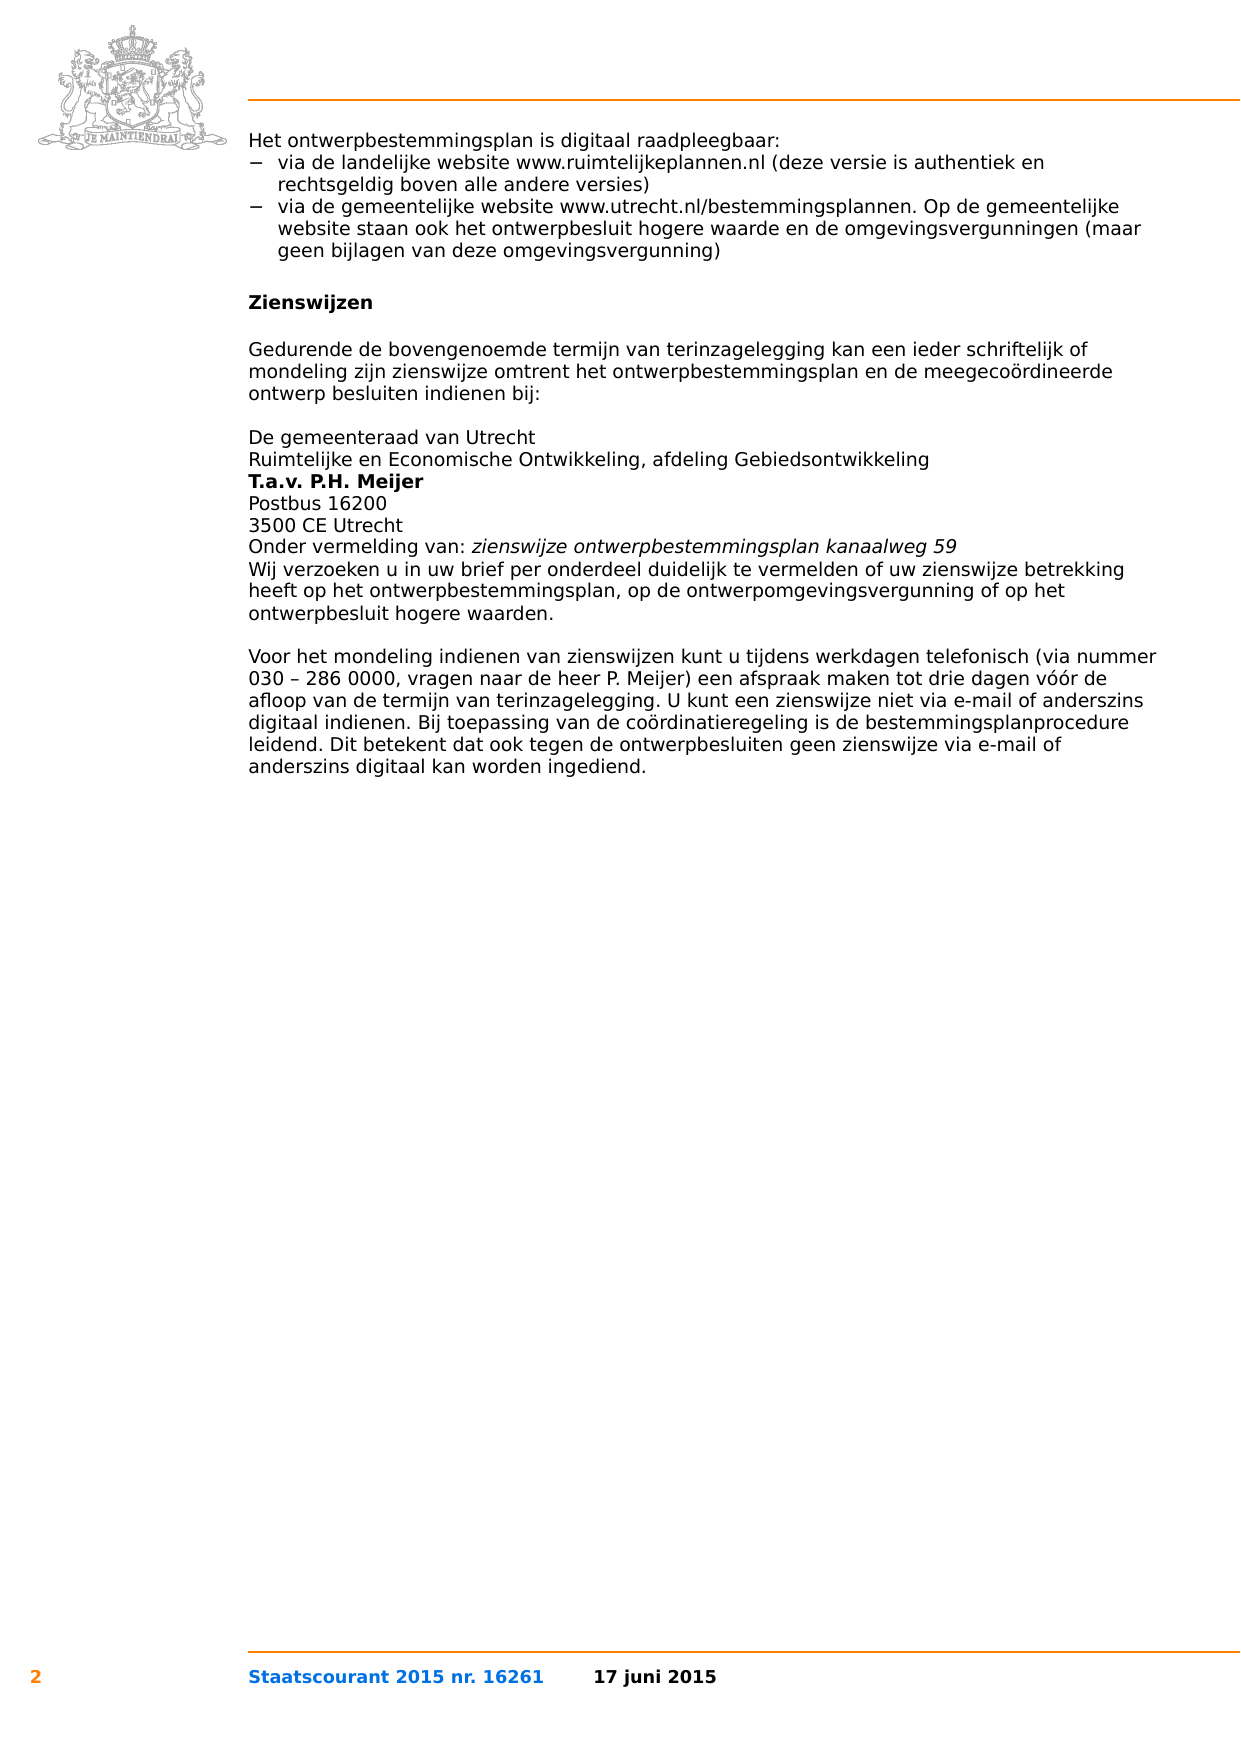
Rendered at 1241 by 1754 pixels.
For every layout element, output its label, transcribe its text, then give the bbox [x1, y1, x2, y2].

text T.a.v. P.H. Meijer [248, 471, 1163, 492]
text Het ontwerpbestemmingsplan is digitaal raadpleegbaar: [248, 130, 1163, 152]
text Onder vermelding van: zienswijze ontwerpbestemmingsplan kanaalweg 59 [248, 536, 1163, 558]
text De gemeenteraad van Utrecht [248, 427, 1163, 448]
text Postbus 16200 [248, 492, 1163, 514]
text − via de gemeentelijke website www.utrecht.nl/bestemmingsplannen. Op de gemeentelijke website staan ook het ontwerpbesluit hogere waarde en de omgevingsvergunningen (maar geen bijlagen van deze omgevingsvergunning) [248, 196, 1163, 262]
text Ruimtelijke en Economische Ontwikkeling, afdeling Gebiedsontwikkeling [248, 448, 1163, 471]
text Gedurende de bovengenoemde termijn van terinzagelegging kan een ieder schriftelijk of mondeling zijn zienswijze omtrent het ontwerpbestemmingsplan en de meegecoördineerde ontwerp besluiten indienen bij: [248, 339, 1163, 405]
picture [38, 25, 227, 150]
text Voor het mondeling indienen van zienswijzen kunt u tijdens werkdagen telefonisch (via nummer 030 – 286 0000, vragen naar de heer P. Meijer) een afspraak maken tot drie dagen vóór de afloop van de termijn van terinzagelegging. U kunt een zienswijze niet via e-mail of anderszins digitaal indienen. Bij toepassing van de coördinatieregeling is de bestemmingsplanprocedure leidend. Dit betekent dat ook tegen de ontwerpbesluiten geen zienswijze via e-mail of anderszins digitaal kan worden ingediend. [248, 646, 1163, 778]
text Wij verzoeken u in uw brief per onderdeel duidelijk te vermelden of uw zienswijze betrekking heeft op het ontwerpbestemmingsplan, op de ontwerpomgevingsvergunning of op het ontwerpbesluit hogere waarden. [248, 558, 1163, 624]
text 3500 CE Utrecht [248, 514, 1163, 536]
subtitle Zienswijzen [248, 292, 1163, 314]
text − via de landelijke website www.ruimtelijkeplannen.nl (deze versie is authentiek en rechtsgeldig boven alle andere versies) [248, 152, 1163, 196]
